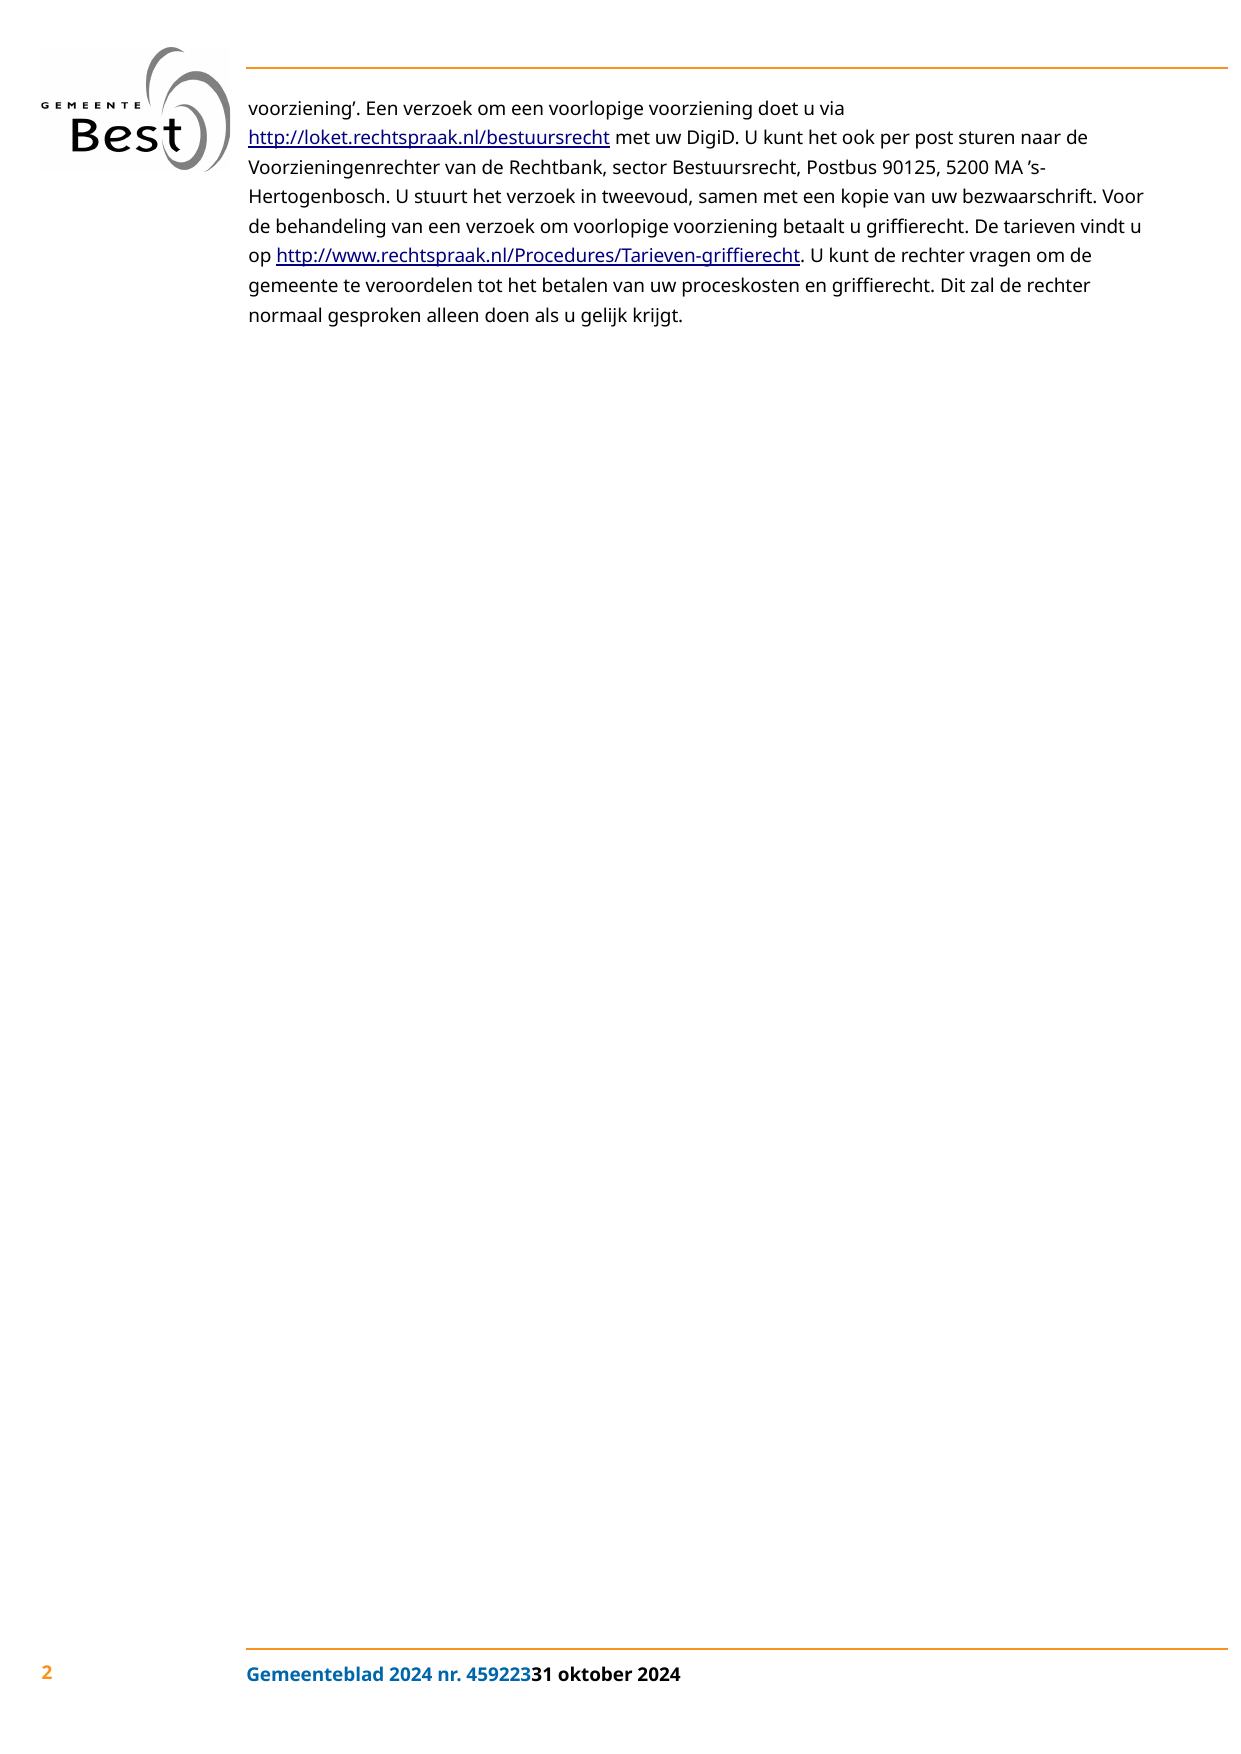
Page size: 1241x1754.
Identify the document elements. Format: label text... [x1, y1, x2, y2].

picture [41, 47, 231, 172]
text voorziening’. Een verzoek om een voorlopige voorziening doet u via http://loket.rechtspraak.nl/bestuursrecht met uw DigiD. U kunt het ook per post sturen naar de Voorzieningenrechter van de Rechtbank, sector Bestuursrecht, Postbus 90125, 5200 MA ’s-Hertogenbosch. U stuurt het verzoek in tweevoud, samen met een kopie van uw bezwaarschrift. Voor de behandeling van een verzoek om voorlopige voorziening betaalt u griffierecht. De tarieven vindt u op http://www.rechtspraak.nl/Procedures/Tarieven-griffierecht. U kunt de rechter vragen om de gemeente te veroordelen tot het betalen van uw proceskosten en griffierecht. Dit zal de rechter normaal gesproken alleen doen als u gelijk krijgt. [248, 95, 1152, 328]
